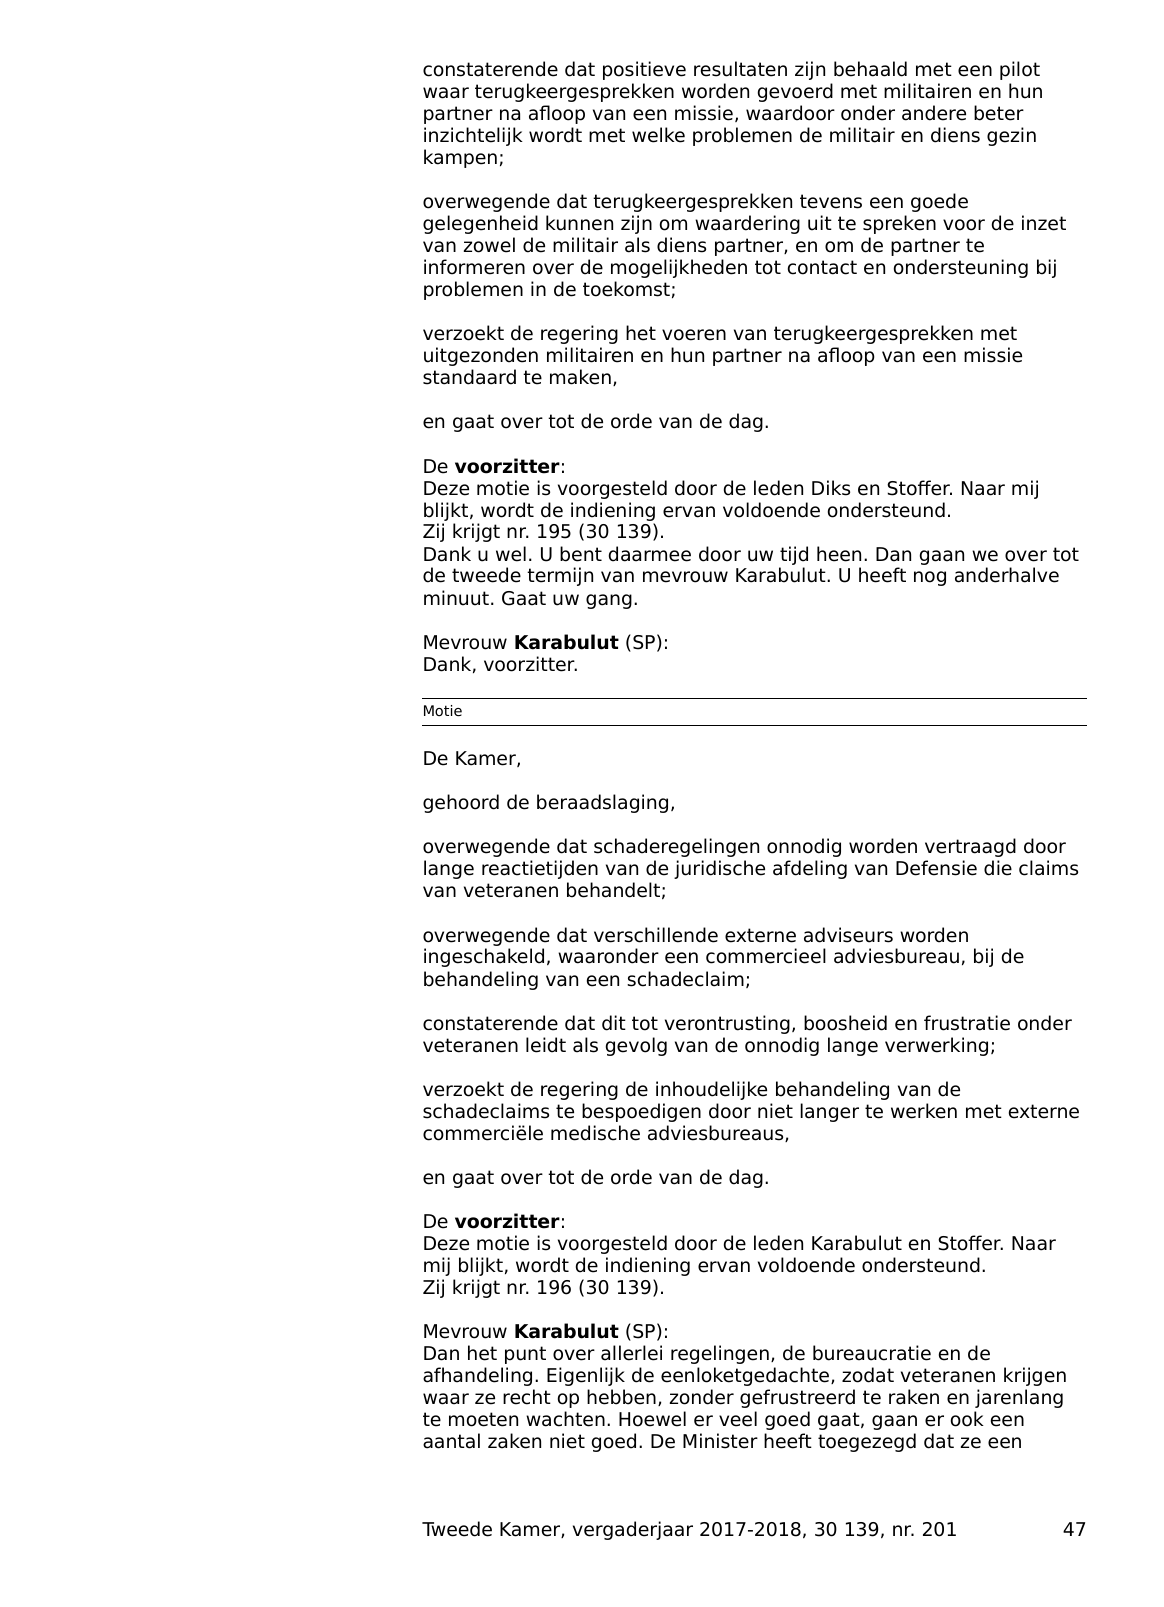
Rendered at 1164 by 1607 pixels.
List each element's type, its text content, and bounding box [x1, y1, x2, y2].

text verzoekt de regering de inhoudelijke behandeling van de schadeclaims te bespoedigen door niet langer te werken met externe commerciële medische adviesbureaus, [422, 1079, 1087, 1145]
table_header Motie [422, 699, 1087, 725]
text Deze motie is voorgesteld door de leden Karabulut en Stoffer. Naar mij blijkt, wordt de indiening ervan voldoende ondersteund. [422, 1233, 1087, 1277]
text De Kamer, [422, 748, 1087, 770]
text Mevrouw Karabulut (SP): [422, 1321, 1087, 1343]
text Zij krijgt nr. 195 (30 139). [422, 521, 1087, 543]
text Mevrouw Karabulut (SP): [422, 632, 1087, 653]
text overwegende dat terugkeergesprekken tevens een goede gelegenheid kunnen zijn om waardering uit te spreken voor de inzet van zowel de militair als diens partner, en om de partner te informeren over de mogelijkheden tot contact en ondersteuning bij problemen in de toekomst; [422, 191, 1087, 301]
text Dank, voorzitter. [422, 653, 1087, 676]
text De voorzitter: [422, 1211, 1087, 1233]
text en gaat over tot de orde van de dag. [422, 1167, 1087, 1189]
text verzoekt de regering het voeren van terugkeergesprekken met uitgezonden militairen en hun partner na afloop van een missie standaard te maken, [422, 323, 1087, 389]
text overwegende dat schaderegelingen onnodig worden vertraagd door lange reactietijden van de juridische afdeling van Defensie die claims van veteranen behandelt; [422, 836, 1087, 902]
text Dank u wel. U bent daarmee door uw tijd heen. Dan gaan we over tot de tweede termijn van mevrouw Karabulut. U heeft nog anderhalve minuut. Gaat uw gang. [422, 543, 1087, 609]
text constaterende dat dit tot verontrusting, boosheid en frustratie onder veteranen leidt als gevolg van de onnodig lange verwerking; [422, 1013, 1087, 1057]
text gehoord de beraadslaging, [422, 792, 1087, 814]
text en gaat over tot de orde van de dag. [422, 411, 1087, 433]
text Dan het punt over allerlei regelingen, de bureaucratie en de afhandeling. Eigenlijk de eenloketgedachte, zodat veteranen krijgen waar ze recht op hebben, zonder gefrustreerd te raken en jarenlang te moeten wachten. Hoewel er veel goed gaat, gaan er ook een aantal zaken niet goed. De Minister heeft toegezegd dat ze een [422, 1343, 1087, 1453]
text De voorzitter: [422, 456, 1087, 477]
text overwegende dat verschillende externe adviseurs worden ingeschakeld, waaronder een commercieel adviesbureau, bij de behandeling van een schadeclaim; [422, 924, 1087, 990]
text Zij krijgt nr. 196 (30 139). [422, 1277, 1087, 1299]
text Deze motie is voorgesteld door de leden Diks en Stoffer. Naar mij blijkt, wordt de indiening ervan voldoende ondersteund. [422, 477, 1087, 521]
text constaterende dat positieve resultaten zijn behaald met een pilot waar terugkeergesprekken worden gevoerd met militairen en hun partner na afloop van een missie, waardoor onder andere beter inzichtelijk wordt met welke problemen de militair en diens gezin kampen; [422, 59, 1087, 169]
